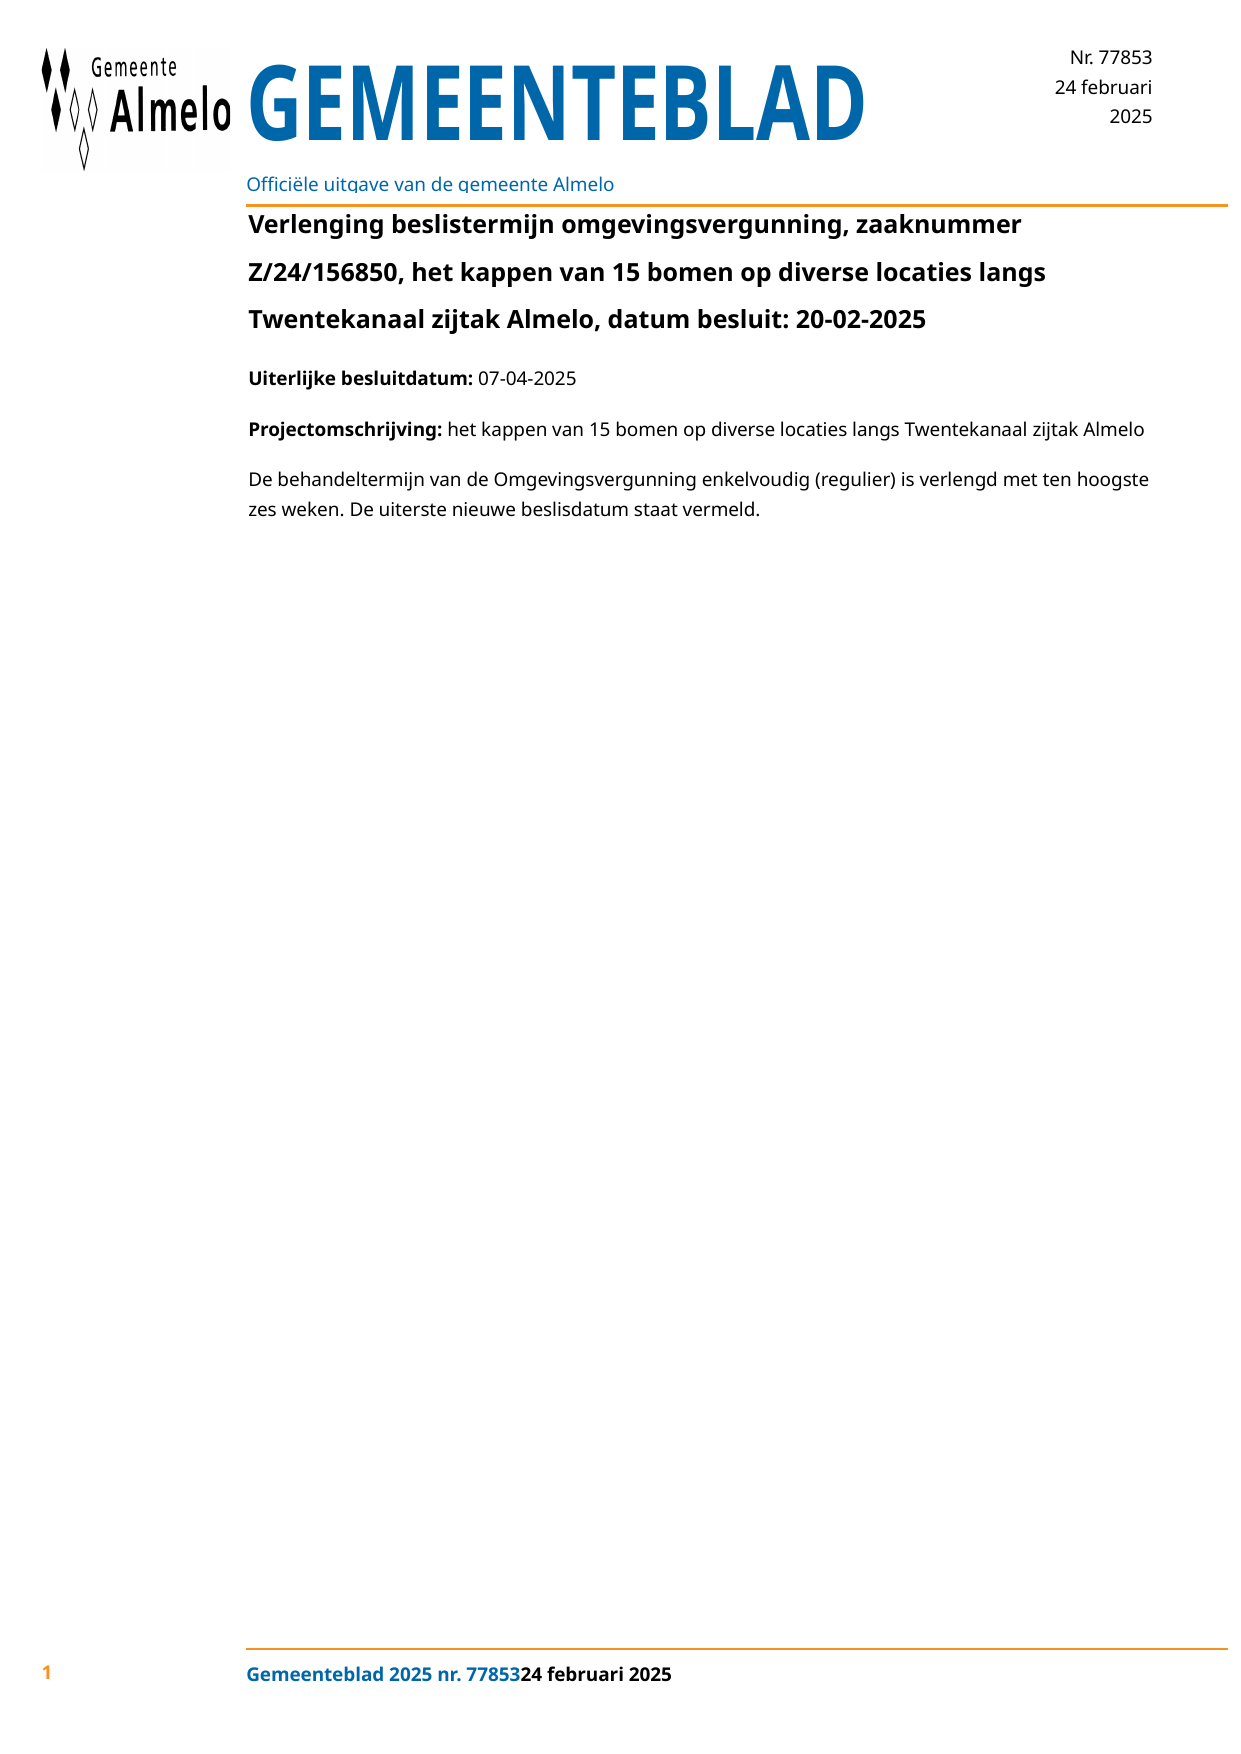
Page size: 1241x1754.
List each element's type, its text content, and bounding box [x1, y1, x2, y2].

text Verlenging beslistermijn omgevingsvergunning, zaaknummer Z/24/156850, het kappen van 15 bomen op diverse locaties langs Twentekanaal zijtak Almelo, datum besluit: 20-02-2025 [248, 207, 1152, 336]
text De behandeltermijn van de Omgevingsvergunning enkelvoudig (regulier) is verlengd met ten hoogste zes weken. De uiterste nieuwe beslisdatum staat vermeld. [248, 466, 1152, 522]
text Uiterlijke besluitdatum: 07-04-2025 [248, 366, 1152, 391]
picture [41, 47, 231, 172]
text Projectomschrijving: het kappen van 15 bomen op diverse locaties langs Twentekanaal zijtak Almelo [248, 416, 1152, 442]
